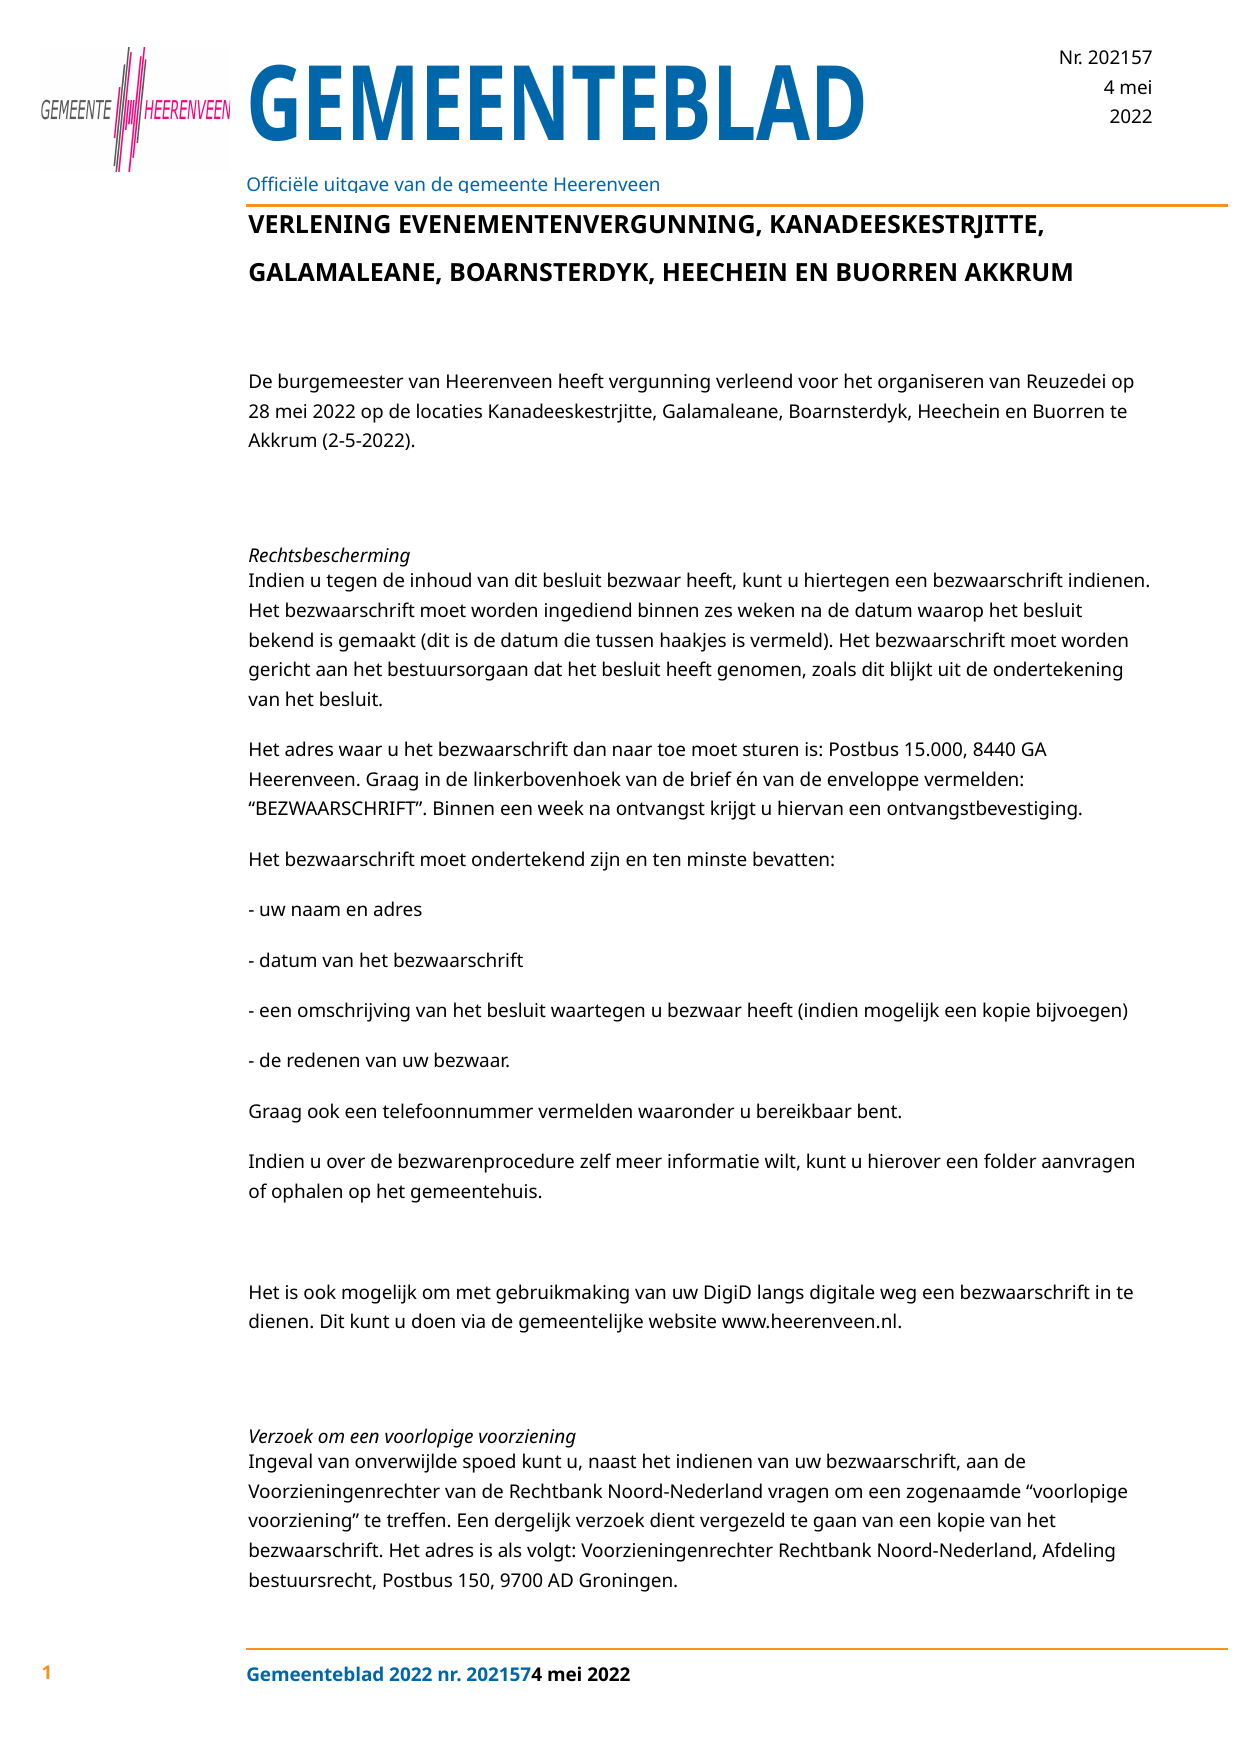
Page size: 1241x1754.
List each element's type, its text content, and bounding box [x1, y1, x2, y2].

text Ingeval van onverwijlde spoed kunt u, naast het indienen van uw bezwaarschrift, aan de Voorzieningenrechter van de Rechtbank Noord-Nederland vragen om een zogenaamde “voorlopige voorziening” te treffen. Een dergelijk verzoek dient vergezeld te gaan van een kopie van het bezwaarschrift. Het adres is als volgt: Voorzieningenrechter Rechtbank Noord-Nederland, Afdeling bestuursrecht, Postbus 150, 9700 AD Groningen. [248, 1448, 1152, 1593]
text - uw naam en adres [248, 896, 1152, 922]
text Het bezwaarschrift moet ondertekend zijn en ten minste bevatten: [248, 846, 1152, 872]
text Graag ook een telefoonnummer vermelden waaronder u bereikbaar bent. [248, 1098, 1152, 1124]
text - datum van het bezwaarschrift [248, 947, 1152, 972]
text Indien u over de bezwarenprocedure zelf meer informatie wilt, kunt u hierover een folder aanvragen of ophalen op het gemeentehuis. [248, 1148, 1152, 1204]
text - een omschrijving van het besluit waartegen u bezwaar heeft (indien mogelijk een kopie bijvoegen) [248, 997, 1152, 1023]
text - de redenen van uw bezwaar. [248, 1048, 1152, 1073]
text De burgemeester van Heerenveen heeft vergunning verleend voor het organiseren van Reuzedei op 28 mei 2022 op de locaties Kanadeeskestrjitte, Galamaleane, Boarnsterdyk, Heechein en Buorren te Akkrum (2-5-2022). [248, 368, 1152, 453]
text Het is ook mogelijk om met gebruikmaking van uw DigiD langs digitale weg een bezwaarschrift in te dienen. Dit kunt u doen via de gemeentelijke website www.heerenveen.nl. [248, 1279, 1152, 1334]
text Het adres waar u het bezwaarschrift dan naar toe moet sturen is: Postbus 15.000, 8440 GA Heerenveen. Graag in de linkerbovenhoek van de brief én van de enveloppe vermelden: “BEZWAARSCHRIFT”. Binnen een week na ontvangst krijgt u hiervan een ontvangstbevestiging. [248, 736, 1152, 821]
text Rechtsbescherming [248, 542, 1152, 568]
text Indien u tegen de inhoud van dit besluit bezwaar heeft, kunt u hiertegen een bezwaarschrift indienen. Het bezwaarschrift moet worden ingediend binnen zes weken na de datum waarop het besluit bekend is gemaakt (dit is de datum die tussen haakjes is vermeld). Het bezwaarschrift moet worden gericht aan het bestuursorgaan dat het besluit heeft genomen, zoals dit blijkt uit de ondertekening van het besluit. [248, 568, 1152, 712]
picture [41, 47, 231, 172]
text VERLENING EVENEMENTENVERGUNNING, KANADEESKESTRJITTE, GALAMALEANE, BOARNSTERDYK, HEECHEIN EN BUORREN AKKRUM [248, 207, 1152, 288]
text Verzoek om een voorlopige voorziening [248, 1423, 1152, 1448]
